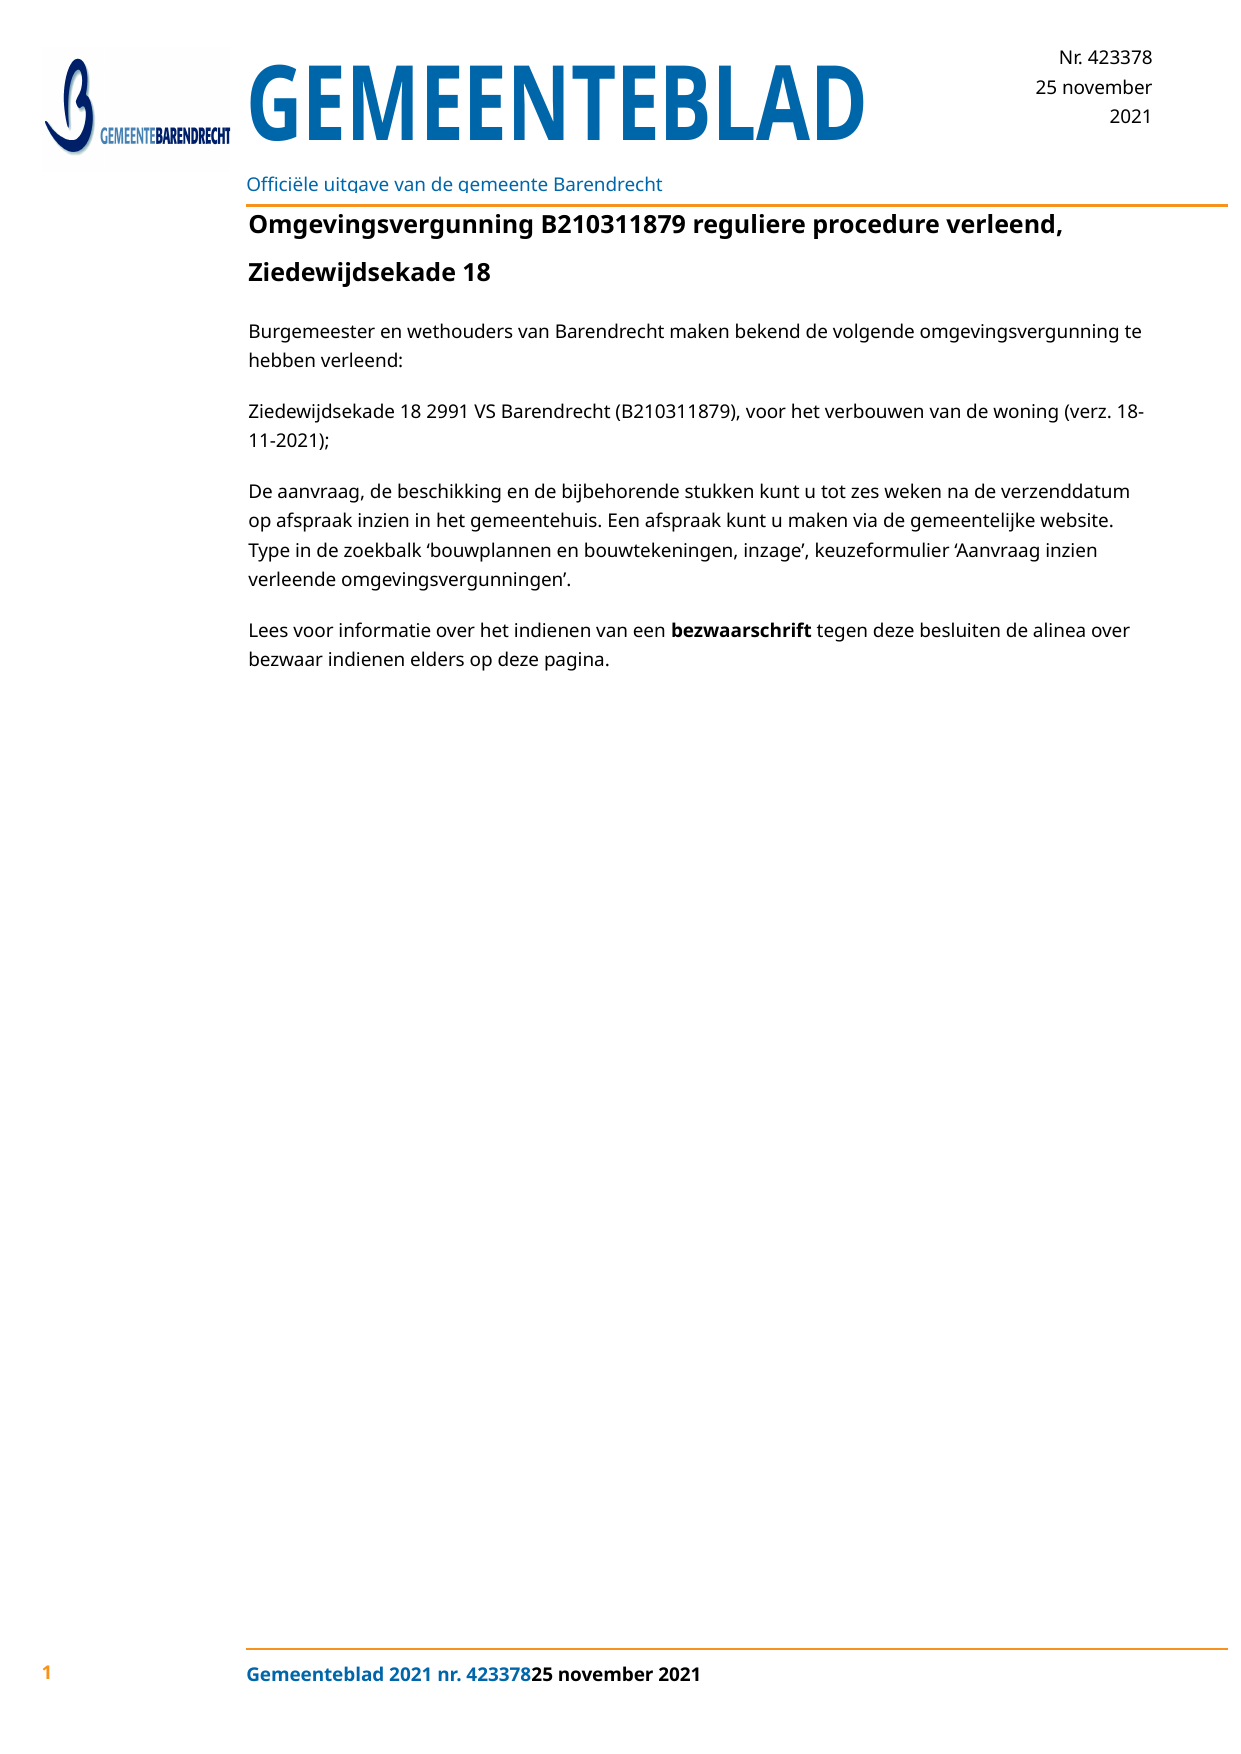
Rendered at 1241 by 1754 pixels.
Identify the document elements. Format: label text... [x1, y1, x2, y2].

picture [41, 47, 231, 172]
text Omgevingsvergunning B210311879 reguliere procedure verleend, Ziedewijdsekade 18 [248, 207, 1152, 288]
text Burgemeester en wethouders van Barendrecht maken bekend de volgende omgevingsvergunning te hebben verleend: [248, 318, 1152, 373]
text Ziedewijdsekade 18 2991 VS Barendrecht (B210311879), voor het verbouwen van de woning (verz. 18-11-2021); [248, 398, 1152, 453]
text De aanvraag, de beschikking en de bijbehorende stukken kunt u tot zes weken na de verzenddatum op afspraak inzien in het gemeentehuis. Een afspraak kunt u maken via de gemeentelijke website. Type in de zoekbalk ‘bouwplannen en bouwtekeningen, inzage’, keuzeformulier ‘Aanvraag inzien verleende omgevingsvergunningen’. [248, 478, 1152, 592]
text Lees voor informatie over het indienen van een bezwaarschrift tegen deze besluiten de alinea over bezwaar indienen elders op deze pagina. [248, 617, 1152, 672]
